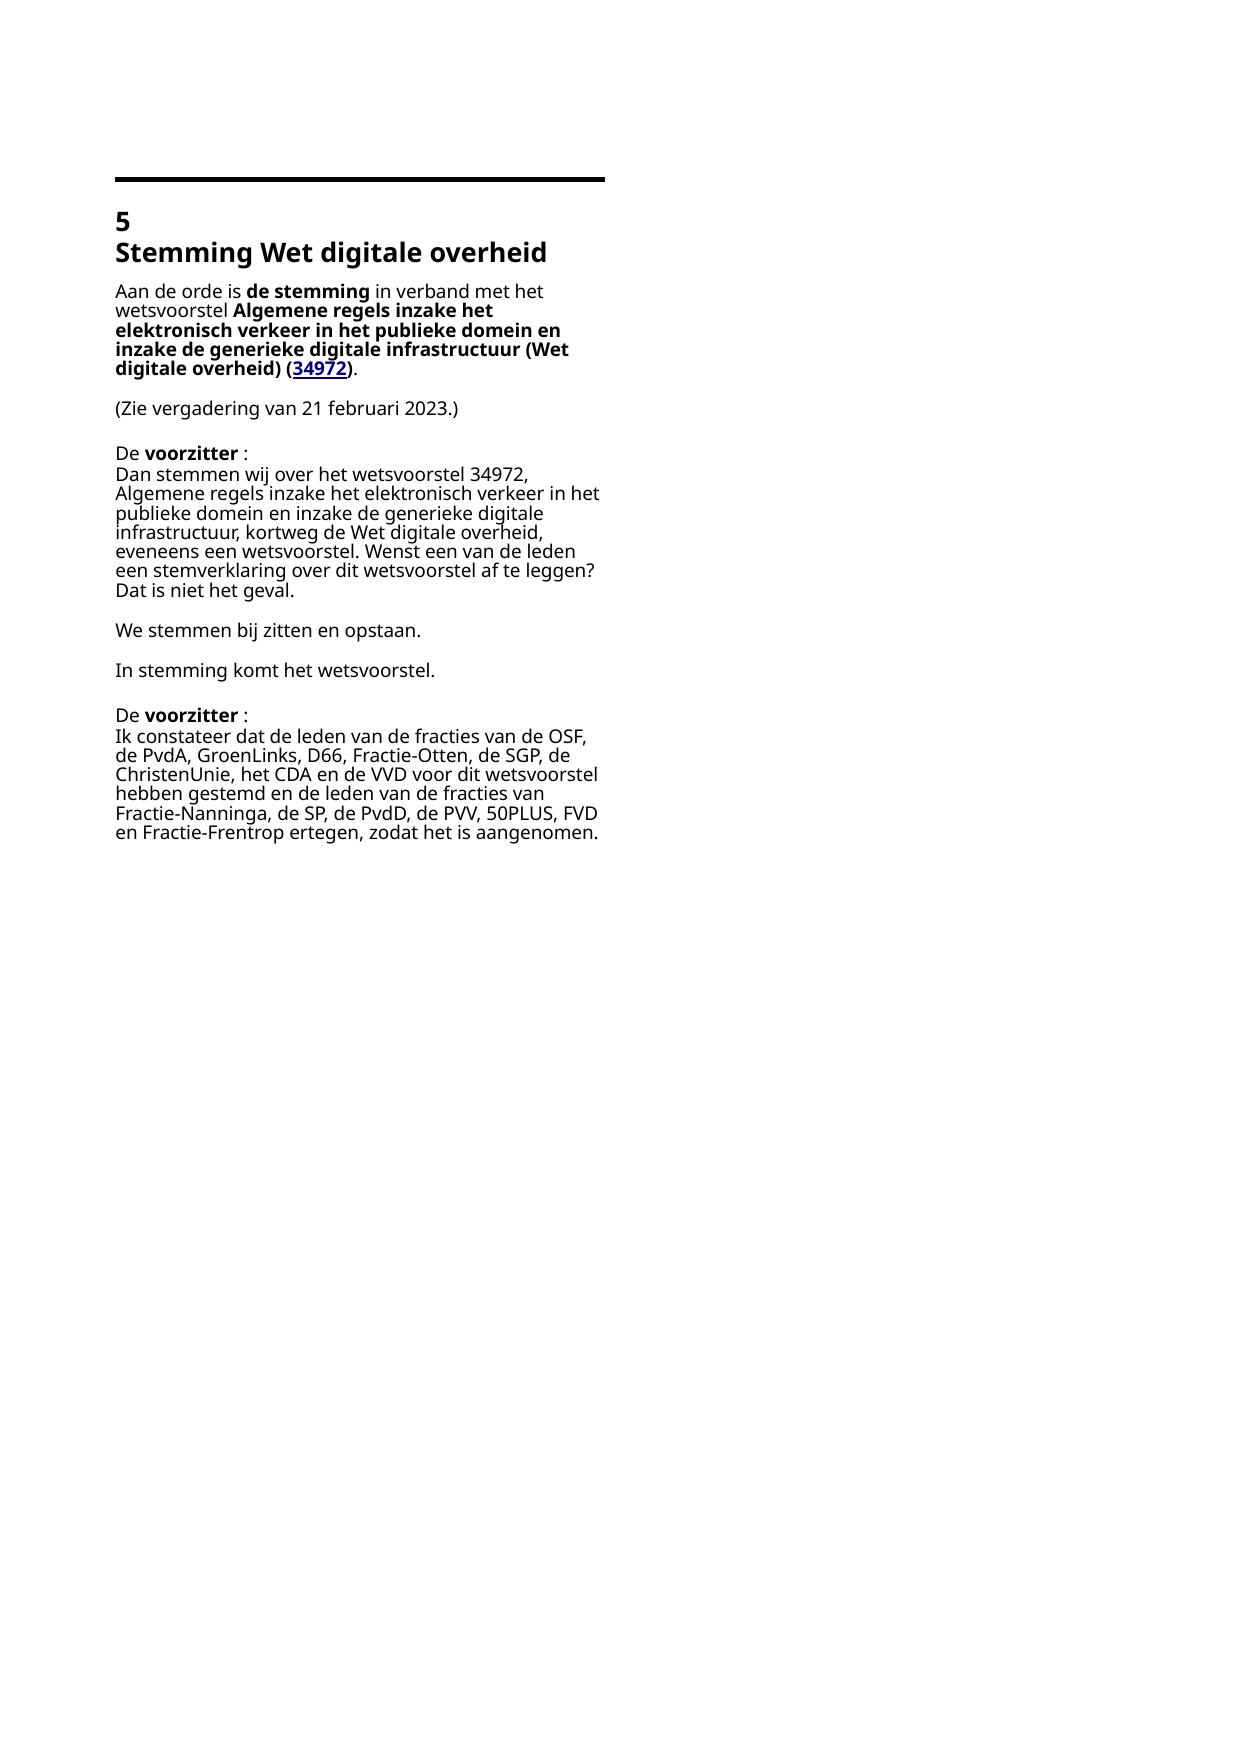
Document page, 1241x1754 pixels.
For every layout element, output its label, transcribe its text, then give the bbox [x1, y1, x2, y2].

text De voorzitter : [115, 702, 605, 728]
text In stemming komt het wetsvoorstel. [115, 662, 605, 681]
text 5 [115, 203, 605, 239]
text Stemming Wet digitale overheid [115, 239, 605, 283]
text Dan stemmen wij over het wetsvoorstel 34972, Algemene regels inzake het elektronisch verkeer in het publieke domein en inzake de generieke digitale infrastructuur, kortweg de Wet digitale overheid, eveneens een wetsvoorstel. Wenst een van de leden een stemverklaring over dit wetsvoorstel af te leggen? Dat is niet het geval. [115, 466, 605, 601]
text De voorzitter : [115, 440, 605, 466]
text (Zie vergadering van 21 februari 2023.) [115, 400, 605, 419]
text Ik constateer dat de leden van de fracties van de OSF, de PvdA, GroenLinks, D66, Fractie-Otten, de SGP, de ChristenUnie, het CDA en de VVD voor dit wetsvoorstel hebben gestemd en de leden van de fracties van Fractie-Nanninga, de SP, de PvdD, de PVV, 50PLUS, FVD en Fractie-Frentrop ertegen, zodat het is aangenomen. [115, 728, 605, 843]
text We stemmen bij zitten en opstaan. [115, 622, 605, 641]
text Aan de orde is de stemming in verband met het wetsvoorstel Algemene regels inzake het elektronisch verkeer in het publieke domein en inzake de generieke digitale infrastructuur (Wet digitale overheid) (34972). [115, 283, 605, 379]
